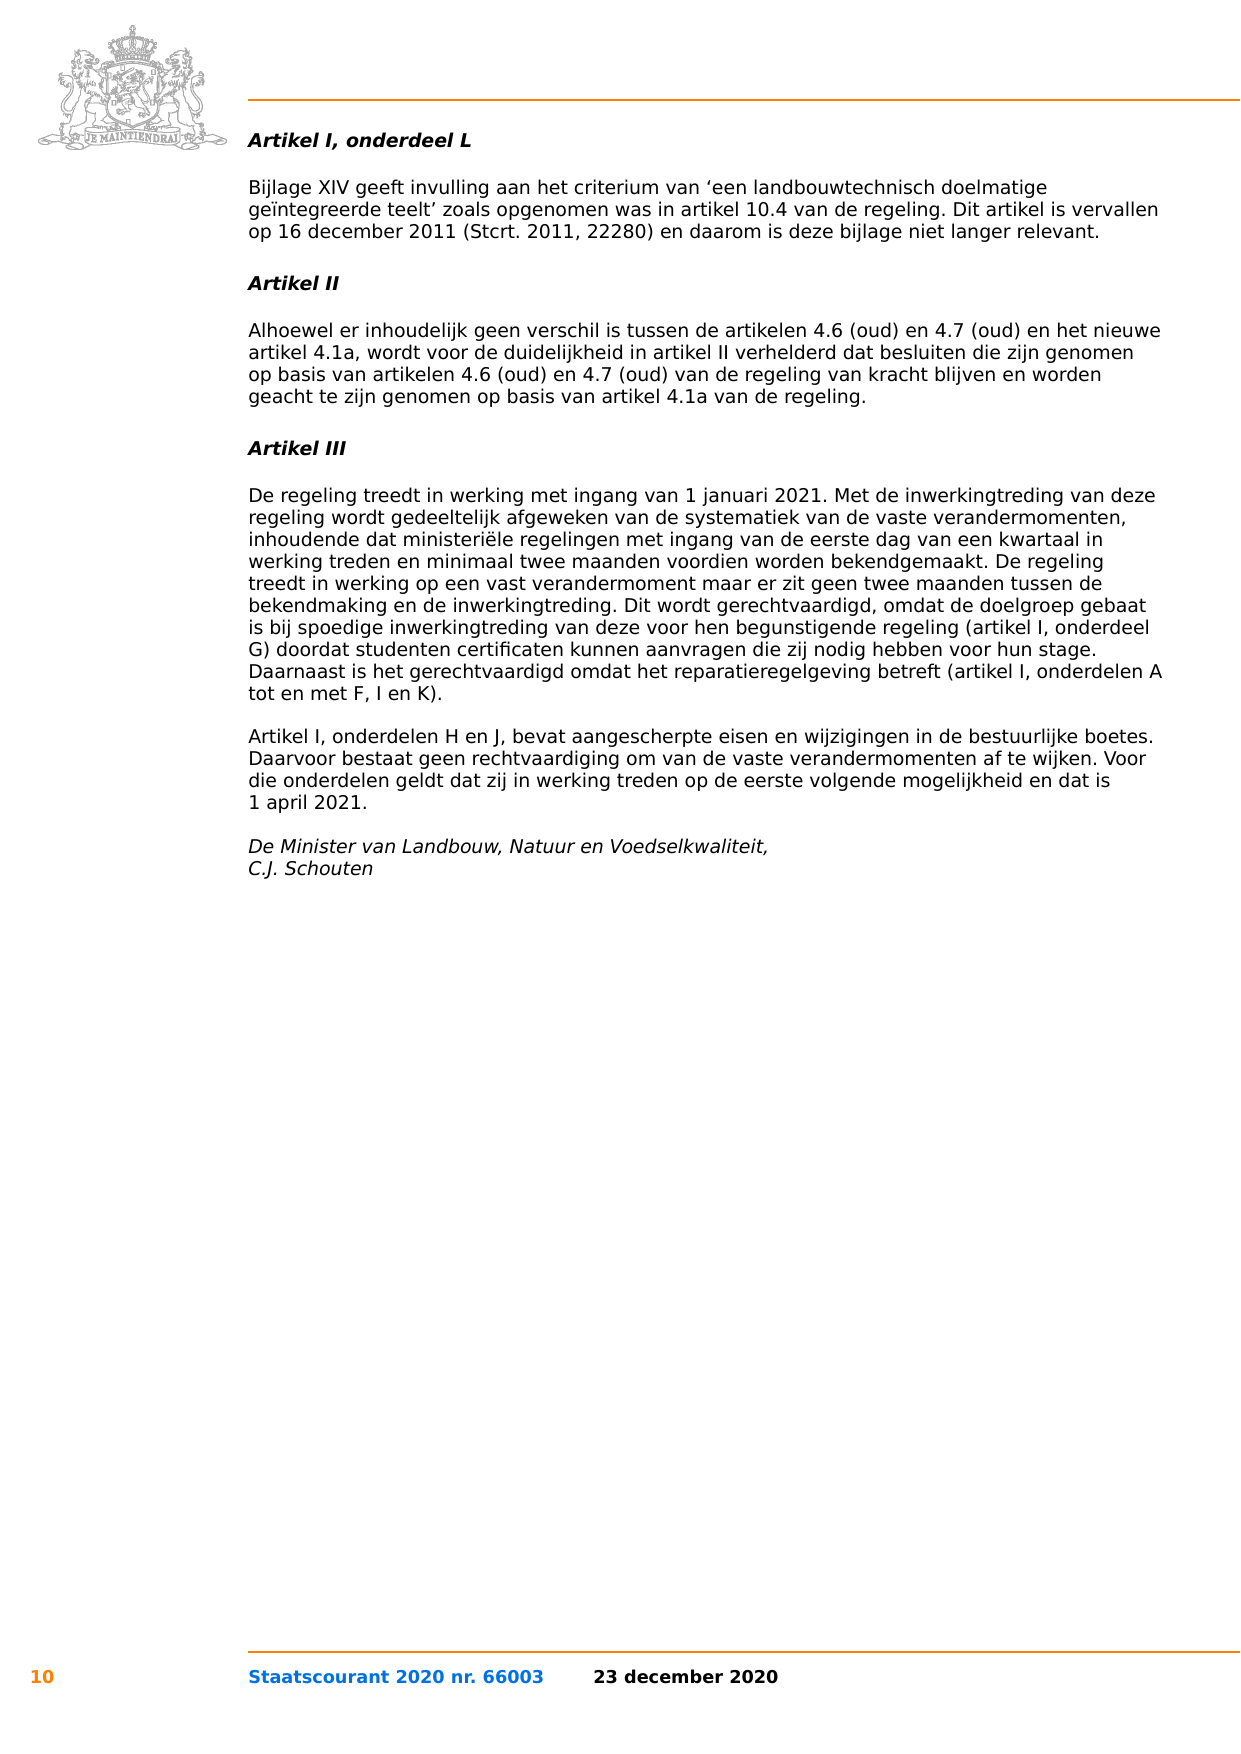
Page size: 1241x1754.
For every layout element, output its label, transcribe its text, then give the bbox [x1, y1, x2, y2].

text Artikel I, onderdelen H en J, bevat aangescherpte eisen en wijzigingen in de bestuurlijke boetes. Daarvoor bestaat geen rechtvaardiging om van de vaste verandermomenten af te wijken. Voor die onderdelen geldt dat zij in werking treden op de eerste volgende mogelijkheid en dat is 1 april 2021. [248, 726, 1163, 814]
text Alhoewel er inhoudelijk geen verschil is tussen de artikelen 4.6 (oud) en 4.7 (oud) en het nieuwe artikel 4.1a, wordt voor de duidelijkheid in artikel II verhelderd dat besluiten die zijn genomen op basis van artikelen 4.6 (oud) en 4.7 (oud) van de regeling van kracht blijven en worden geacht te zijn genomen op basis van artikel 4.1a van de regeling. [248, 320, 1163, 408]
subtitle Artikel I, onderdeel L [248, 130, 1163, 152]
subtitle Artikel II [248, 273, 1163, 295]
subtitle Artikel III [248, 438, 1163, 460]
picture [38, 25, 227, 150]
text De regeling treedt in werking met ingang van 1 januari 2021. Met de inwerkingtreding van deze regeling wordt gedeeltelijk afgeweken van de systematiek van de vaste verandermomenten, inhoudende dat ministeriële regelingen met ingang van de eerste dag van een kwartaal in werking treden en minimaal twee maanden voordien worden bekendgemaakt. De regeling treedt in werking op een vast verandermoment maar er zit geen twee maanden tussen de bekendmaking en de inwerkingtreding. Dit wordt gerechtvaardigd, omdat de doelgroep gebaat is bij spoedige inwerkingtreding van deze voor hen begunstigende regeling (artikel I, onderdeel G) doordat studenten certificaten kunnen aanvragen die zij nodig hebben voor hun stage. Daarnaast is het gerechtvaardigd omdat het reparatieregelgeving betreft (artikel I, onderdelen A tot en met F, I en K). [248, 485, 1163, 704]
text De Minister van Landbouw, Natuur en Voedselkwaliteit, C.J. Schouten [248, 836, 1163, 880]
text Bijlage XIV geeft invulling aan het criterium van ‘een landbouwtechnisch doelmatige geïntegreerde teelt’ zoals opgenomen was in artikel 10.4 van de regeling. Dit artikel is vervallen op 16 december 2011 (Stcrt. 2011, 22280) en daarom is deze bijlage niet langer relevant. [248, 177, 1163, 243]
